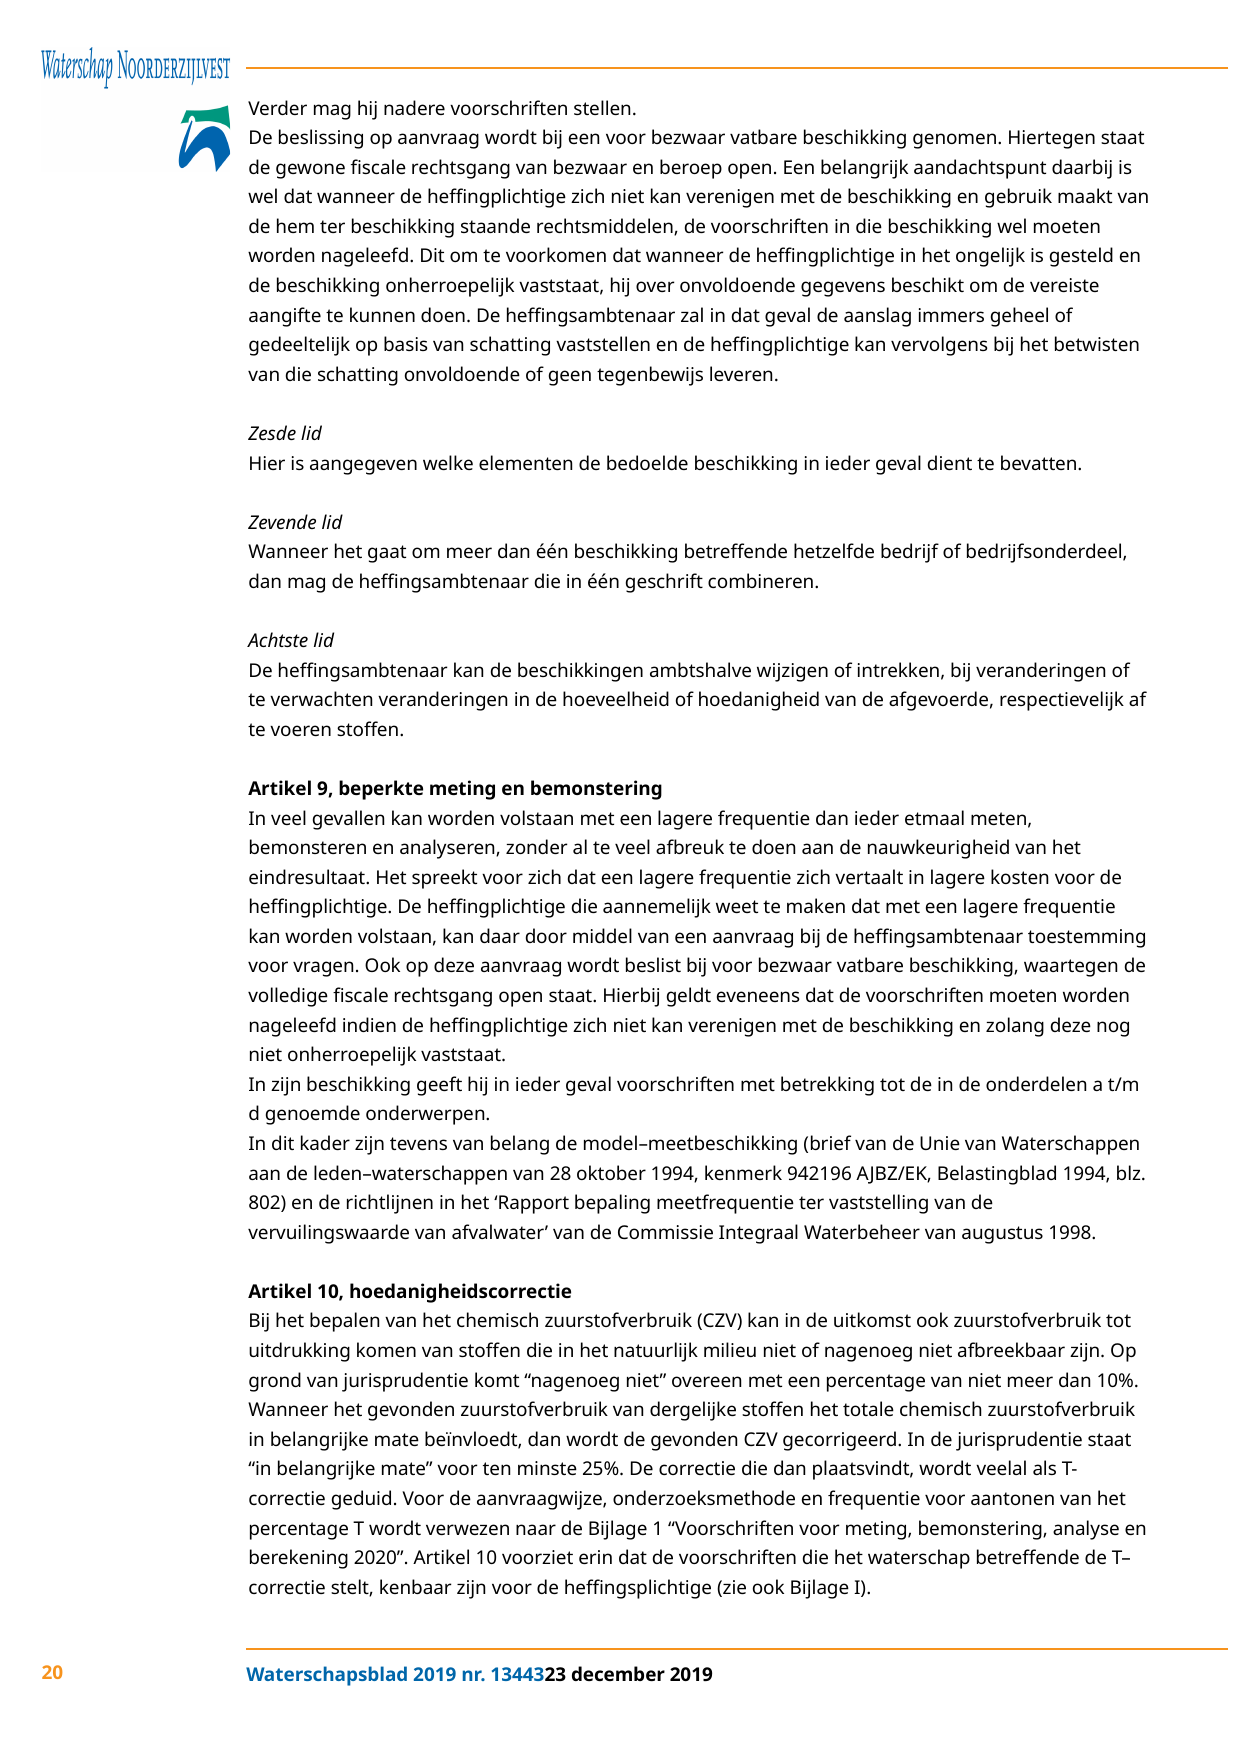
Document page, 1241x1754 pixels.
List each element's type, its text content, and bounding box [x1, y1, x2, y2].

text Wanneer het gaat om meer dan één beschikking betreffende hetzelfde bedrijf of bedrijfsonderdeel, dan mag de heffingsambtenaar die in één geschrift combineren. [248, 538, 1152, 594]
text Zesde lid [248, 420, 1152, 446]
text Hier is aangegeven welke elementen de bedoelde beschikking in ieder geval dient te bevatten. [248, 450, 1152, 476]
text In dit kader zijn tevens van belang de model–meetbeschikking (brief van de Unie van Waterschappen aan de leden–waterschappen van 28 oktober 1994, kenmerk 942196 AJBZ/EK, Belastingblad 1994, blz. 802) en de richtlijnen in het ‘Rapport bepaling meetfrequentie ter vaststelling van de vervuilingswaarde van afvalwater’ van de Commissie Integraal Waterbeheer van augustus 1998. [248, 1130, 1152, 1245]
text Bij het bepalen van het chemisch zuurstofverbruik (CZV) kan in de uitkomst ook zuurstofverbruik tot uitdrukking komen van stoffen die in het natuurlijk milieu niet of nagenoeg niet afbreekbaar zijn. Op grond van jurisprudentie komt “nagenoeg niet” overeen met een percentage van niet meer dan 10%. Wanneer het gevonden zuurstofverbruik van dergelijke stoffen het totale chemisch zuurstofverbruik in belangrijke mate beïnvloedt, dan wordt de gevonden CZV gecorrigeerd. In de jurisprudentie staat “in belangrijke mate” voor ten minste 25%. De correctie die dan plaatsvindt, wordt veelal als T-correctie geduid. Voor de aanvraagwijze, onderzoeksmethode en frequentie voor aantonen van het percentage T wordt verwezen naar de Bijlage 1 “Voorschriften voor meting, bemonstering, analyse en berekening 2020”. Artikel 10 voorziet erin dat de voorschriften die het waterschap betreffende de T–correctie stelt, kenbaar zijn voor de heffingsplichtige (zie ook Bijlage I). [248, 1308, 1152, 1600]
text De beslissing op aanvraag wordt bij een voor bezwaar vatbare beschikking genomen. Hiertegen staat de gewone fiscale rechtsgang van bezwaar en beroep open. Een belangrijk aandachtspunt daarbij is wel dat wanneer de heffingplichtige zich niet kan verenigen met de beschikking en gebruik maakt van de hem ter beschikking staande rechtsmiddelen, de voorschriften in die beschikking wel moeten worden nageleefd. Dit om te voorkomen dat wanneer de heffingplichtige in het ongelijk is gesteld en de beschikking onherroepelijk vaststaat, hij over onvoldoende gegevens beschikt om de vereiste aangifte te kunnen doen. De heffingsambtenaar zal in dat geval de aanslag immers geheel of gedeeltelijk op basis van schatting vaststellen en de heffingplichtige kan vervolgens bij het betwisten van die schatting onvoldoende of geen tegenbewijs leveren. [248, 124, 1152, 387]
text In zijn beschikking geeft hij in ieder geval voorschriften met betrekking tot de in de onderdelen a t/m d genoemde onderwerpen. [248, 1071, 1152, 1126]
text In veel gevallen kan worden volstaan met een lagere frequentie dan ieder etmaal meten, bemonsteren en analyseren, zonder al te veel afbreuk te doen aan de nauwkeurigheid van het eindresultaat. Het spreekt voor zich dat een lagere frequentie zich vertaalt in lagere kosten voor de heffingplichtige. De heffingplichtige die aannemelijk weet te maken dat met een lagere frequentie kan worden volstaan, kan daar door middel van een aanvraag bij de heffingsambtenaar toestemming voor vragen. Ook op deze aanvraag wordt beslist bij voor bezwaar vatbare beschikking, waartegen de volledige fiscale rechtsgang open staat. Hierbij geldt eveneens dat de voorschriften moeten worden nageleefd indien de heffingplichtige zich niet kan verenigen met de beschikking en zolang deze nog niet onherroepelijk vaststaat. [248, 805, 1152, 1067]
text Artikel 10, hoedanigheidscorrectie [248, 1278, 1152, 1304]
text De heffingsambtenaar kan de beschikkingen ambtshalve wijzigen of intrekken, bij veranderingen of te verwachten veranderingen in de hoeveelheid of hoedanigheid van de afgevoerde, respectievelijk af te voeren stoffen. [248, 657, 1152, 742]
text Achtste lid [248, 627, 1152, 653]
text Verder mag hij nadere voorschriften stellen. [248, 95, 1152, 121]
text Artikel 9, beperkte meting en bemonstering [248, 775, 1152, 801]
text Zevende lid [248, 509, 1152, 535]
picture [41, 47, 231, 172]
